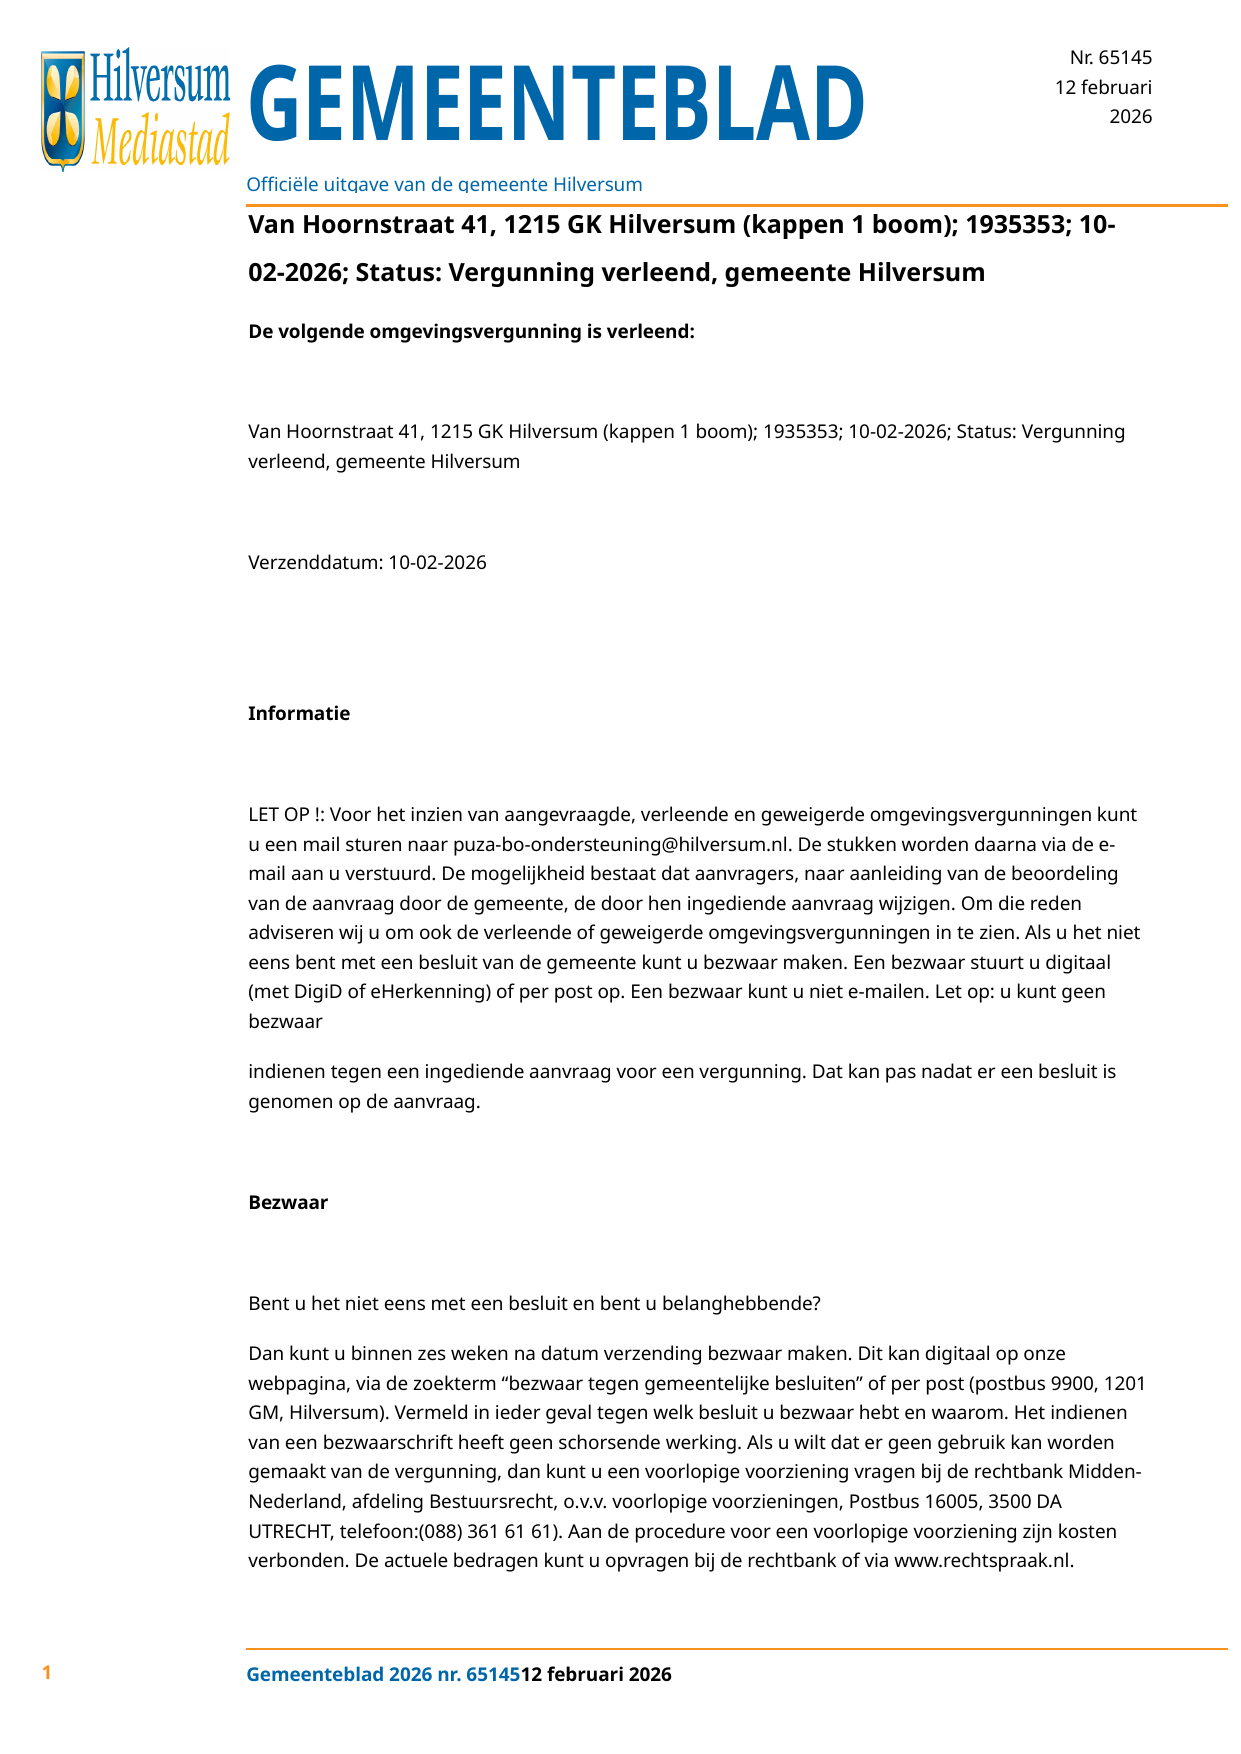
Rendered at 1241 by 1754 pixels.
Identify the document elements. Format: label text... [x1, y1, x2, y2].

text Bezwaar [248, 1189, 1152, 1215]
text Van Hoornstraat 41, 1215 GK Hilversum (kappen 1 boom); 1935353; 10-02-2026; Status: Vergunning verleend, gemeente Hilversum [248, 419, 1152, 474]
picture [41, 47, 231, 172]
text LET OP !: Voor het inzien van aangevraagde, verleende en geweigerde omgevingsvergunningen kunt u een mail sturen naar puza-bo-ondersteuning@hilversum.nl. De stukken worden daarna via de e-mail aan u verstuurd. De mogelijkheid bestaat dat aanvragers, naar aanleiding van de beoordeling van de aanvraag door de gemeente, de door hen ingediende aanvraag wijzigen. Om die reden adviseren wij u om ook de verleende of geweigerde omgevingsvergunningen in te zien. Als u het niet eens bent met een besluit van de gemeente kunt u bezwaar maken. Een bezwaar stuurt u digitaal (met DigiD of eHerkenning) of per post op. Een bezwaar kunt u niet e-mailen. Let op: u kunt geen bezwaar [248, 801, 1152, 1034]
text De volgende omgevingsvergunning is verleend: [248, 318, 1152, 344]
text Informatie [248, 700, 1152, 726]
text indienen tegen een ingediende aanvraag voor een vergunning. Dat kan pas nadat er een besluit is genomen op de aanvraag. [248, 1059, 1152, 1114]
text Dan kunt u binnen zes weken na datum verzending bezwaar maken. Dit kan digitaal op onze webpagina, via de zoekterm “bezwaar tegen gemeentelijke besluiten” of per post (postbus 9900, 1201 GM, Hilversum). Vermeld in ieder geval tegen welk besluit u bezwaar hebt en waarom. Het indienen van een bezwaarschrift heeft geen schorsende werking. Als u wilt dat er geen gebruik kan worden gemaakt van de vergunning, dan kunt u een voorlopige voorziening vragen bij de rechtbank Midden-Nederland, afdeling Bestuursrecht, o.v.v. voorlopige voorzieningen, Postbus 16005, 3500 DA UTRECHT, telefoon:(088) 361 61 61). Aan de procedure voor een voorlopige voorziening zijn kosten verbonden. De actuele bedragen kunt u opvragen bij de rechtbank of via www.rechtspraak.nl. [248, 1340, 1152, 1573]
text Van Hoornstraat 41, 1215 GK Hilversum (kappen 1 boom); 1935353; 10-02-2026; Status: Vergunning verleend, gemeente Hilversum [248, 207, 1152, 288]
text Verzenddatum: 10-02-2026 [248, 549, 1152, 575]
text Bent u het niet eens met een besluit en bent u belanghebbende? [248, 1290, 1152, 1316]
